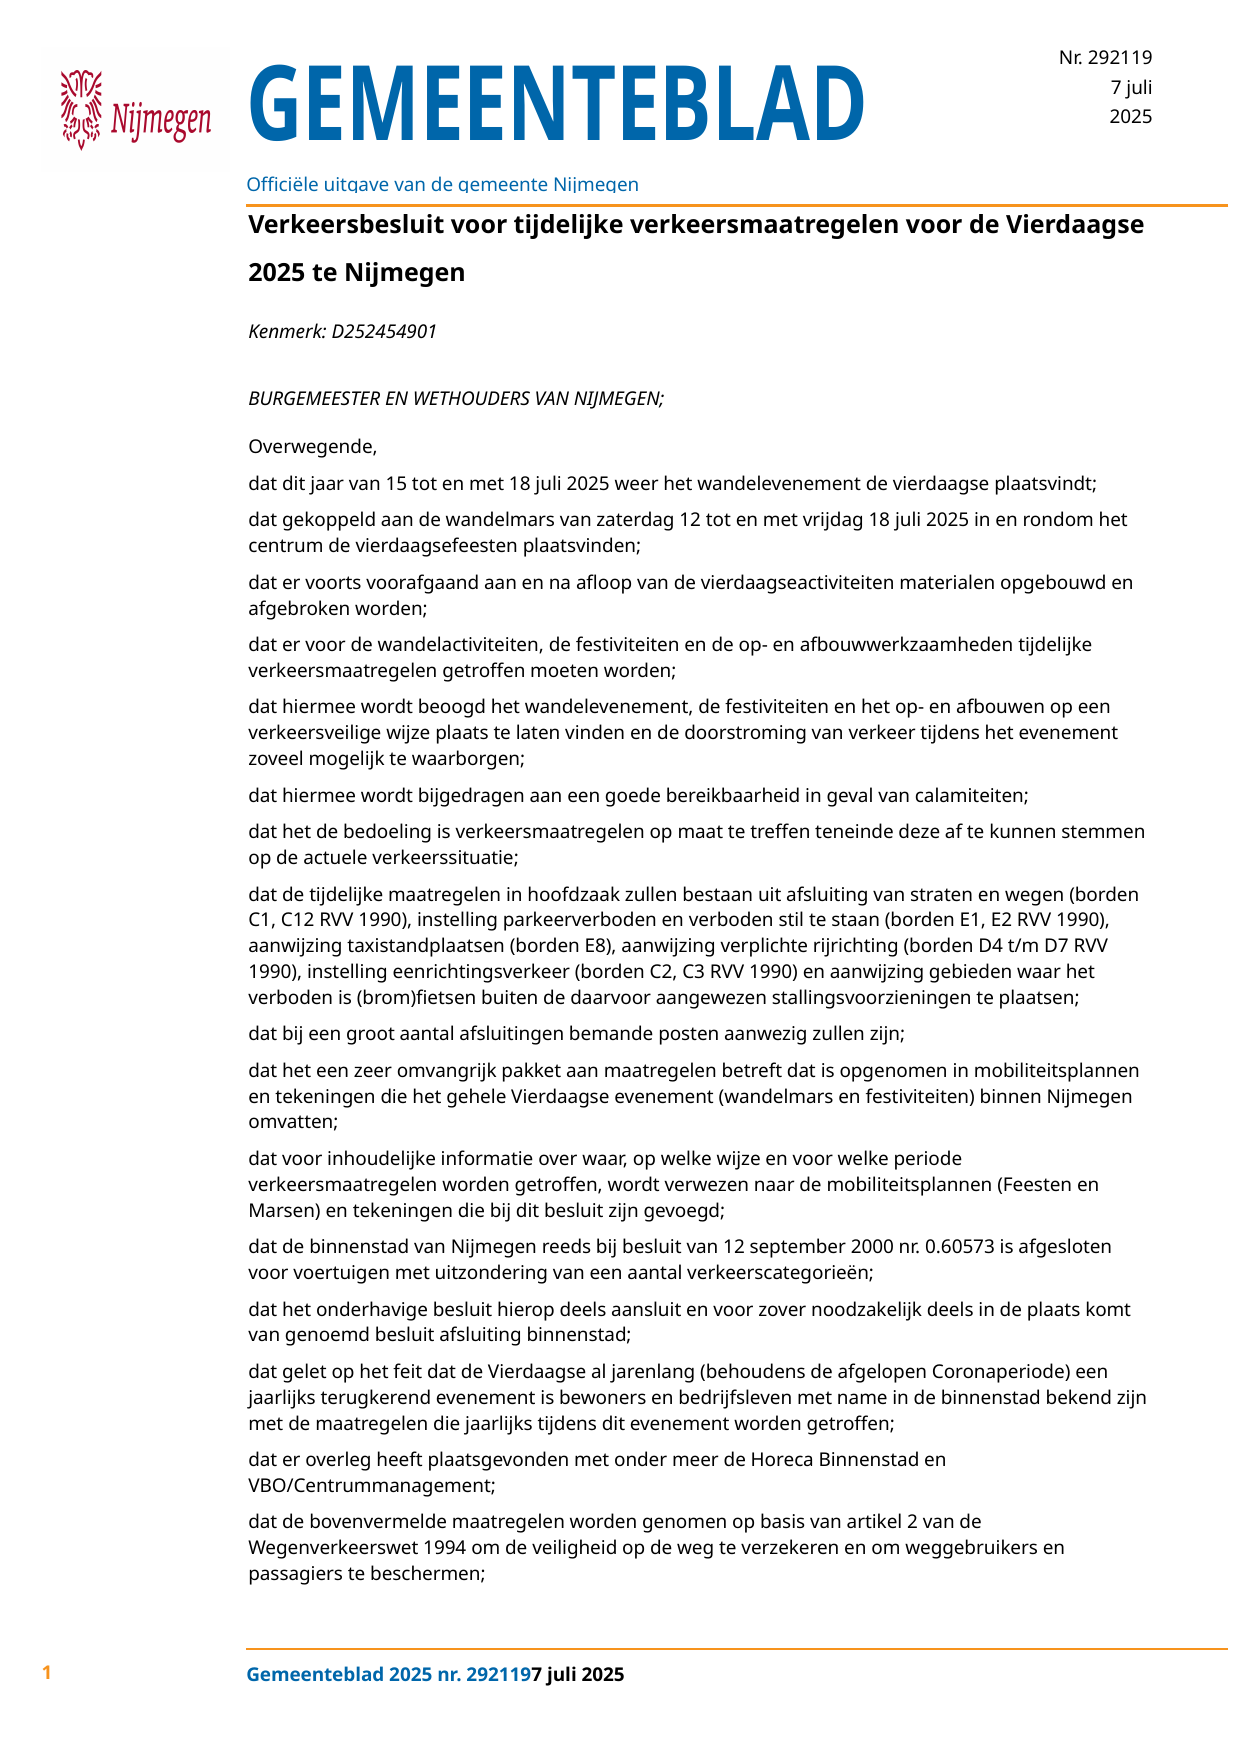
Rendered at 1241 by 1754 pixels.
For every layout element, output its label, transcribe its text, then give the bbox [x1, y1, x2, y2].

text dat dit jaar van 15 tot en met 18 juli 2025 weer het wandelevenement de vierdaagse plaatsvindt; [248, 470, 1152, 496]
text dat de bovenvermelde maatregelen worden genomen op basis van artikel 2 van de Wegenverkeerswet 1994 om de veiligheid op de weg te verzekeren en om weggebruikers en passagiers te beschermen; [248, 1509, 1152, 1586]
text Overwegende, [248, 433, 1152, 459]
text Verkeersbesluit voor tijdelijke verkeersmaatregelen voor de Vierdaagse 2025 te Nijmegen [248, 207, 1152, 288]
text Kenmerk: D252454901 [248, 318, 1152, 344]
text dat de binnenstad van Nijmegen reeds bij besluit van 12 september 2000 nr. 0.60573 is afgesloten voor voertuigen met uitzondering van een aantal verkeerscategorieën; [248, 1233, 1152, 1285]
text dat gekoppeld aan de wandelmars van zaterdag 12 tot en met vrijdag 18 juli 2025 in en rondom het centrum de vierdaagsefeesten plaatsvinden; [248, 507, 1152, 558]
text dat het een zeer omvangrijk pakket aan maatregelen betreft dat is opgenomen in mobiliteitsplannen en tekeningen die het gehele Vierdaagse evenement (wandelmars en festiviteiten) binnen Nijmegen omvatten; [248, 1057, 1152, 1134]
text dat hiermee wordt beoogd het wandelevenement, de festiviteiten en het op- en afbouwen op een verkeersveilige wijze plaats te laten vinden en de doorstroming van verkeer tijdens het evenement zoveel mogelijk te waarborgen; [248, 694, 1152, 771]
text dat het onderhavige besluit hierop deels aansluit en voor zover noodzakelijk deels in de plaats komt van genoemd besluit afsluiting binnenstad; [248, 1296, 1152, 1347]
text dat er voorts voorafgaand aan en na afloop van de vierdaagseactiviteiten materialen opgebouwd en afgebroken worden; [248, 569, 1152, 620]
text BURGEMEESTER EN WETHOUDERS VAN NIJMEGEN; [248, 386, 1152, 411]
text dat voor inhoudelijke informatie over waar, op welke wijze en voor welke periode verkeersmaatregelen worden getroffen, wordt verwezen naar de mobiliteitsplannen (Feesten en Marsen) en tekeningen die bij dit besluit zijn gevoegd; [248, 1145, 1152, 1222]
text dat er voor de wandelactiviteiten, de festiviteiten en de op- en afbouwwerkzaamheden tijdelijke verkeersmaatregelen getroffen moeten worden; [248, 631, 1152, 683]
text dat de tijdelijke maatregelen in hoofdzaak zullen bestaan uit afsluiting van straten en wegen (borden C1, C12 RVV 1990), instelling parkeerverboden en verboden stil te staan (borden E1, E2 RVV 1990), aanwijzing taxistandplaatsen (borden E8), aanwijzing verplichte rijrichting (borden D4 t/m D7 RVV 1990), instelling eenrichtingsverkeer (borden C2, C3 RVV 1990) en aanwijzing gebieden waar het verboden is (brom)fietsen buiten de daarvoor aangewezen stallingsvoorzieningen te plaatsen; [248, 881, 1152, 1009]
picture [41, 47, 231, 172]
text dat hiermee wordt bijgedragen aan een goede bereikbaarheid in geval van calamiteiten; [248, 782, 1152, 808]
text dat gelet op het feit dat de Vierdaagse al jarenlang (behoudens de afgelopen Coronaperiode) een jaarlijks terugkerend evenement is bewoners en bedrijfsleven met name in de binnenstad bekend zijn met de maatregelen die jaarlijks tijdens dit evenement worden getroffen; [248, 1358, 1152, 1435]
text dat er overleg heeft plaatsgevonden met onder meer de Horeca Binnenstad en VBO/Centrummanagement; [248, 1446, 1152, 1498]
text dat het de bedoeling is verkeersmaatregelen op maat te treffen teneinde deze af te kunnen stemmen op de actuele verkeerssituatie; [248, 818, 1152, 870]
text dat bij een groot aantal afsluitingen bemande posten aanwezig zullen zijn; [248, 1021, 1152, 1046]
